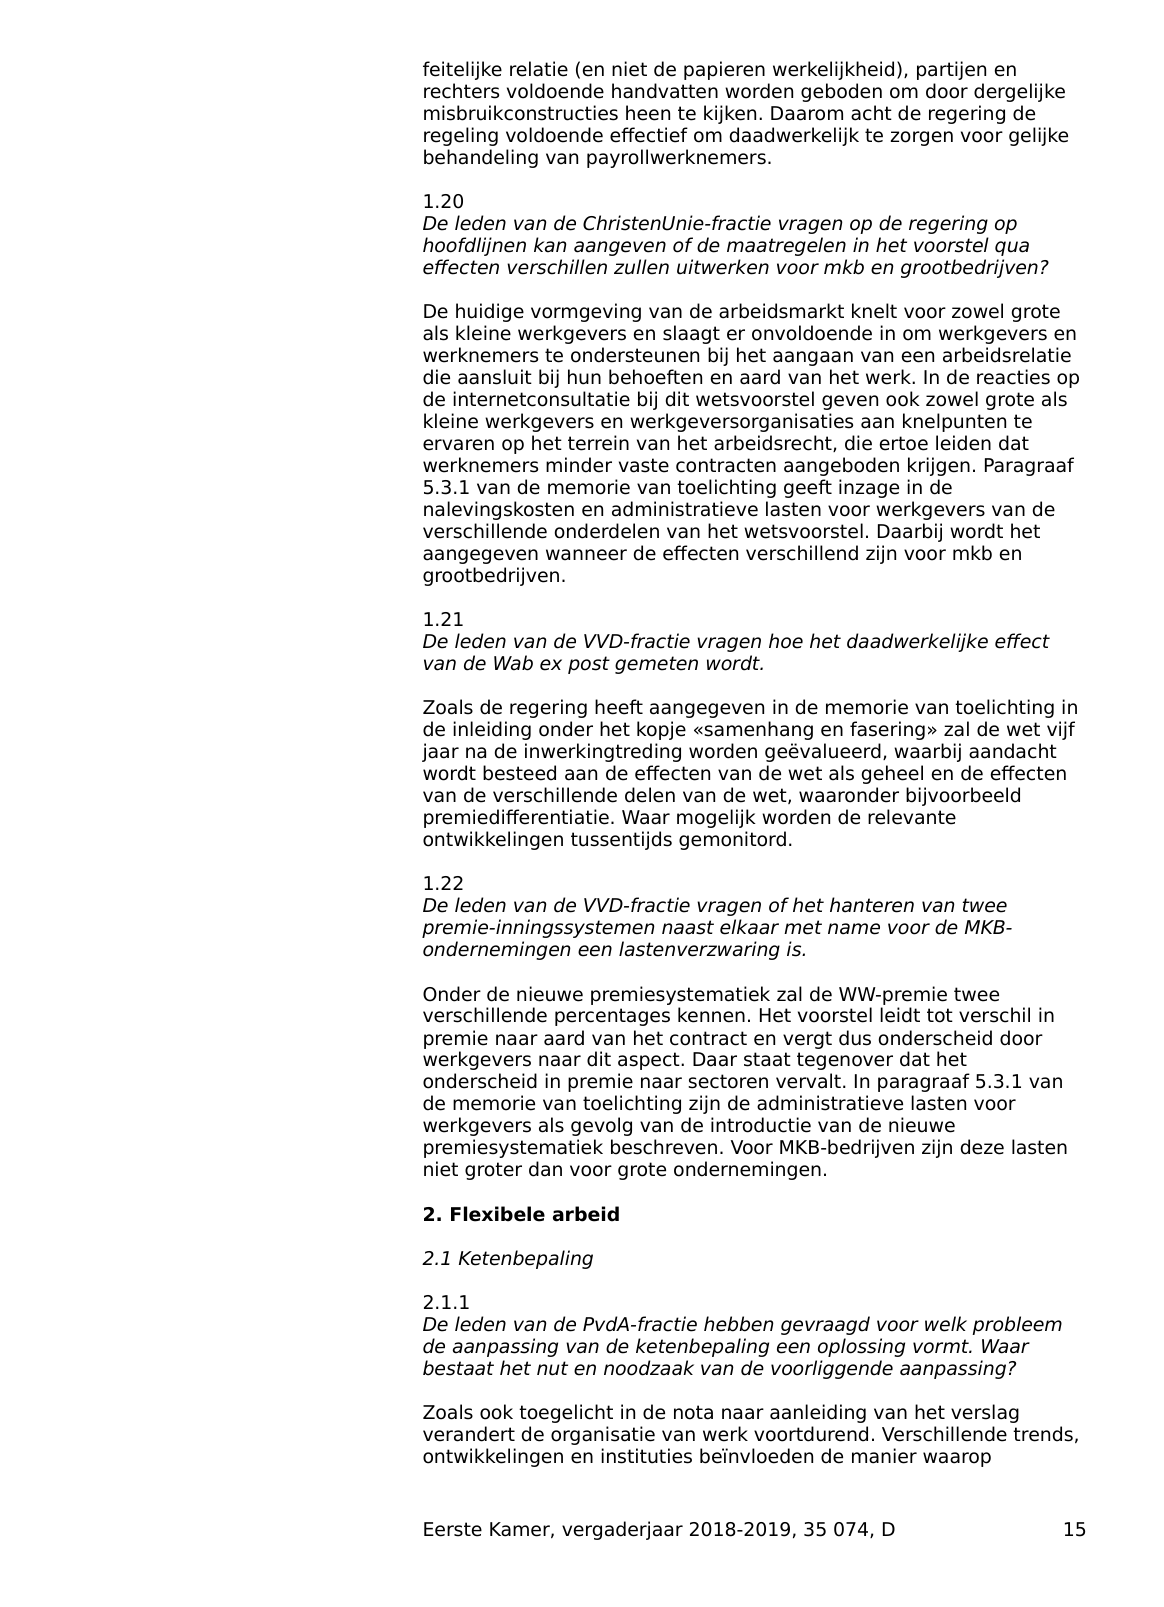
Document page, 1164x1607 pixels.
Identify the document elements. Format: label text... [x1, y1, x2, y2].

text De leden van de PvdA-fractie hebben gevraagd voor welk probleem de aanpassing van de ketenbepaling een oplossing vormt. Waar bestaat het nut en noodzaak van de voorliggende aanpassing? [422, 1314, 1087, 1380]
text 1.21 [422, 609, 1087, 631]
text Onder de nieuwe premiesystematiek zal de WW-premie twee verschillende percentages kennen. Het voorstel leidt tot verschil in premie naar aard van het contract en vergt dus onderscheid door werkgevers naar dit aspect. Daar staat tegenover dat het onderscheid in premie naar sectoren vervalt. In paragraaf 5.3.1 van de memorie van toelichting zijn de administratieve lasten voor werkgevers als gevolg van de introductie van de nieuwe premiesystematiek beschreven. Voor MKB-bedrijven zijn deze lasten niet groter dan voor grote ondernemingen. [422, 983, 1087, 1181]
text De huidige vormgeving van de arbeidsmarkt knelt voor zowel grote als kleine werkgevers en slaagt er onvoldoende in om werkgevers en werknemers te ondersteunen bij het aangaan van een arbeidsrelatie die aansluit bij hun behoeften en aard van het werk. In de reacties op de internetconsultatie bij dit wetsvoorstel geven ook zowel grote als kleine werkgevers en werkgeversorganisaties aan knelpunten te ervaren op het terrein van het arbeidsrecht, die ertoe leiden dat werknemers minder vaste contracten aangeboden krijgen. Paragraaf 5.3.1 van de memorie van toelichting geeft inzage in de nalevingskosten en administratieve lasten voor werkgevers van de verschillende onderdelen van het wetsvoorstel. Daarbij wordt het aangegeven wanneer de effecten verschillend zijn voor mkb en grootbedrijven. [422, 301, 1087, 587]
text 1.22 [422, 873, 1087, 895]
text De leden van de VVD-fractie vragen hoe het daadwerkelijke effect van de Wab ex post gemeten wordt. [422, 631, 1087, 675]
subtitle 2.1 Ketenbepaling [422, 1248, 1087, 1269]
subtitle 2. Flexibele arbeid [422, 1203, 1087, 1225]
text 2.1.1 [422, 1292, 1087, 1314]
text De leden van de VVD-fractie vragen of het hanteren van twee premie-inningssystemen naast elkaar met name voor de MKB-ondernemingen een lastenverzwaring is. [422, 895, 1087, 961]
text Zoals ook toegelicht in de nota naar aanleiding van het verslag verandert de organisatie van werk voortdurend. Verschillende trends, ontwikkelingen en instituties beïnvloeden de manier waarop [422, 1402, 1087, 1468]
text 1.20 [422, 191, 1087, 213]
text De leden van de ChristenUnie-fractie vragen op de regering op hoofdlijnen kan aangeven of de maatregelen in het voorstel qua effecten verschillen zullen uitwerken voor mkb en grootbedrijven? [422, 213, 1087, 279]
text Zoals de regering heeft aangegeven in de memorie van toelichting in de inleiding onder het kopje «samenhang en fasering» zal de wet vijf jaar na de inwerkingtreding worden geëvalueerd, waarbij aandacht wordt besteed aan de effecten van de wet als geheel en de effecten van de verschillende delen van de wet, waaronder bijvoorbeeld premiedifferentiatie. Waar mogelijk worden de relevante ontwikkelingen tussentijds gemonitord. [422, 697, 1087, 851]
text feitelijke relatie (en niet de papieren werkelijkheid), partijen en rechters voldoende handvatten worden geboden om door dergelijke misbruikconstructies heen te kijken. Daarom acht de regering de regeling voldoende effectief om daadwerkelijk te zorgen voor gelijke behandeling van payrollwerknemers. [422, 59, 1087, 169]
